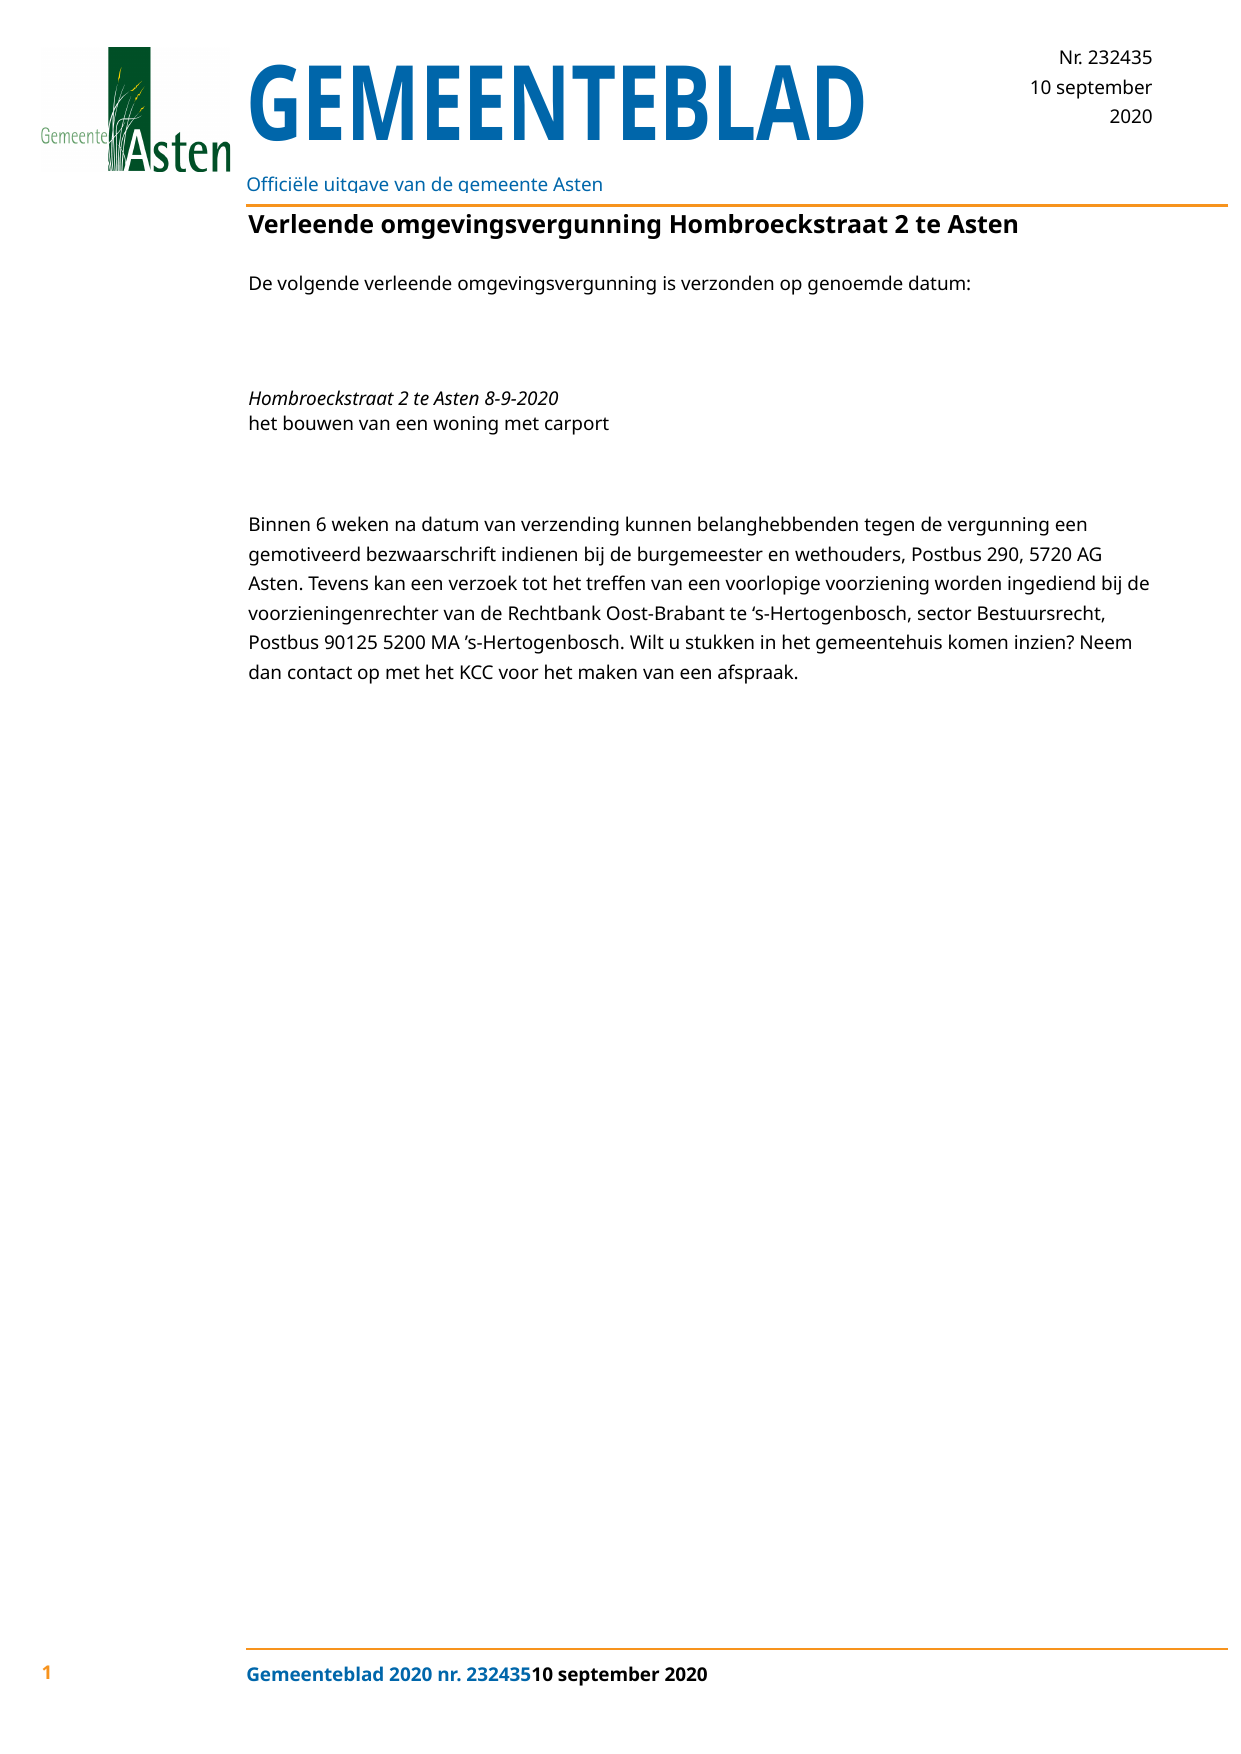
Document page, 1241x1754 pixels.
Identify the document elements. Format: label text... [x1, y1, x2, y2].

text het bouwen van een woning met carport [248, 410, 1152, 436]
text De volgende verleende omgevingsvergunning is verzonden op genoemde datum: [248, 270, 1152, 296]
text Binnen 6 weken na datum van verzending kunnen belanghebbenden tegen de vergunning een gemotiveerd bezwaarschrift indienen bij de burgemeester en wethouders, Postbus 290, 5720 AG Asten. Tevens kan een verzoek tot het treffen van een voorlopige voorziening worden ingediend bij de voorzieningenrechter van de Rechtbank Oost-Brabant te ‘s-Hertogenbosch, sector Bestuursrecht, Postbus 90125 5200 MA ’s-Hertogenbosch. Wilt u stukken in het gemeentehuis komen inzien? Neem dan contact op met het KCC voor het maken van een afspraak. [248, 511, 1152, 685]
text Verleende omgevingsvergunning Hombroeckstraat 2 te Asten [248, 207, 1152, 241]
text Hombroeckstraat 2 te Asten 8-9-2020 [248, 385, 1152, 410]
picture [41, 47, 231, 172]
